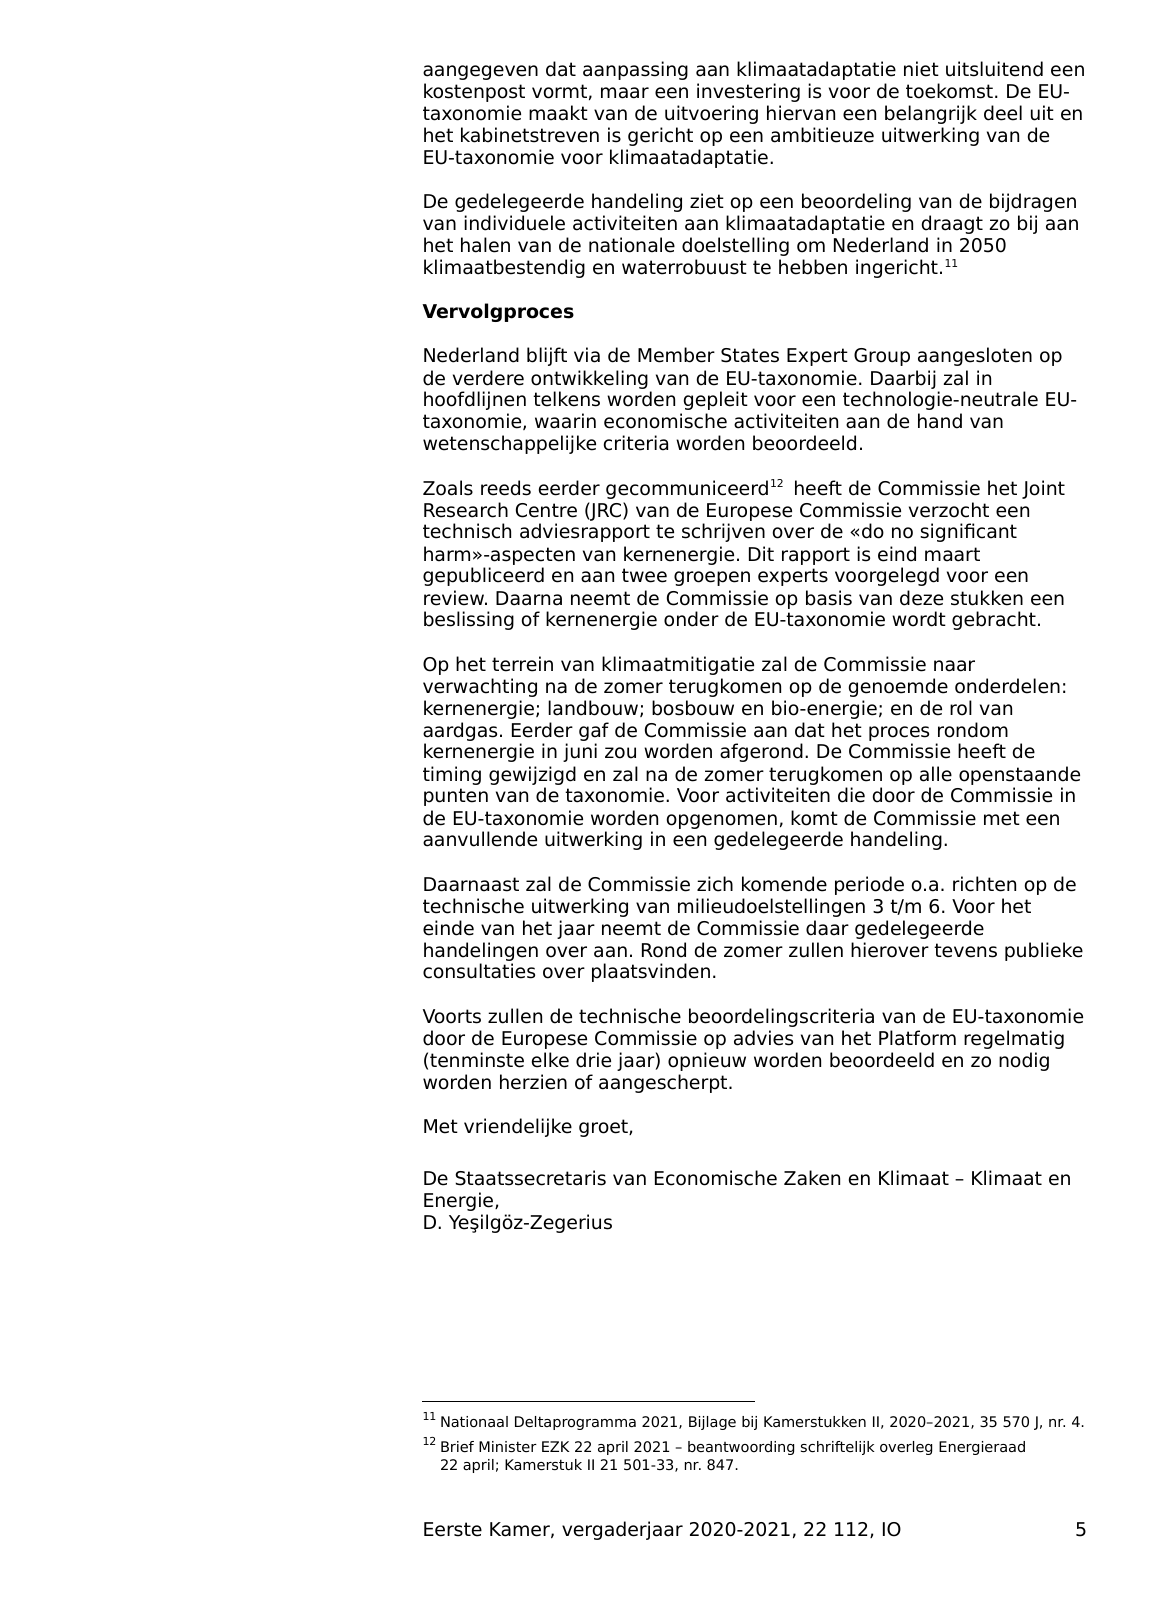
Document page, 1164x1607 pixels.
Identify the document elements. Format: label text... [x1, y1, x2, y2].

text aangegeven dat aanpassing aan klimaatadaptatie niet uitsluitend een kostenpost vormt, maar een investering is voor de toekomst. De EU-taxonomie maakt van de uitvoering hiervan een belangrijk deel uit en het kabinetstreven is gericht op een ambitieuze uitwerking van de EU-taxonomie voor klimaatadaptatie. [422, 59, 1087, 169]
text De Staatssecretaris van Economische Zaken en Klimaat – Klimaat en Energie, D. Yeşilgöz-Zegerius [422, 1168, 1087, 1234]
text De gedelegeerde handeling ziet op een beoordeling van de bijdragen van individuele activiteiten aan klimaatadaptatie en draagt zo bij aan het halen van de nationale doelstelling om Nederland in 2050 klimaatbestendig en waterrobuust te hebben ingericht. [422, 191, 1087, 279]
text Brief Minister EZK 22 april 2021 – beantwoording schriftelijk overleg Energieraad 22 april; Kamerstuk II 21 501-33, nr. 847. [422, 1435, 1087, 1474]
text Zoals reeds eerder gecommuniceerd heeft de Commissie het Joint Research Centre (JRC) van de Europese Commissie verzocht een technisch adviesrapport te schrijven over de «do no significant harm»-aspecten van kernenergie. Dit rapport is eind maart gepubliceerd en aan twee groepen experts voorgelegd voor een review. Daarna neemt de Commissie op basis van deze stukken een beslissing of kernenergie onder de EU-taxonomie wordt gebracht. [422, 477, 1087, 631]
subtitle Vervolgproces [422, 301, 1087, 323]
text Daarnaast zal de Commissie zich komende periode o.a. richten op de technische uitwerking van milieudoelstellingen 3 t/m 6. Voor het einde van het jaar neemt de Commissie daar gedelegeerde handelingen over aan. Rond de zomer zullen hierover tevens publieke consultaties over plaatsvinden. [422, 873, 1087, 983]
text Met vriendelijke groet, [422, 1116, 1087, 1138]
text Op het terrein van klimaatmitigatie zal de Commissie naar verwachting na de zomer terugkomen op de genoemde onderdelen: kernenergie; landbouw; bosbouw en bio-energie; en de rol van aardgas. Eerder gaf de Commissie aan dat het proces rondom kernenergie in juni zou worden afgerond. De Commissie heeft de timing gewijzigd en zal na de zomer terugkomen op alle openstaande punten van de taxonomie. Voor activiteiten die door de Commissie in de EU-taxonomie worden opgenomen, komt de Commissie met een aanvullende uitwerking in een gedelegeerde handeling. [422, 653, 1087, 851]
text Voorts zullen de technische beoordelingscriteria van de EU-taxonomie door de Europese Commissie op advies van het Platform regelmatig (tenminste elke drie jaar) opnieuw worden beoordeeld en zo nodig worden herzien of aangescherpt. [422, 1006, 1087, 1093]
text Nederland blijft via de Member States Expert Group aangesloten op de verdere ontwikkeling van de EU-taxonomie. Daarbij zal in hoofdlijnen telkens worden gepleit voor een technologie-neutrale EU-taxonomie, waarin economische activiteiten aan de hand van wetenschappelijke criteria worden beoordeeld. [422, 345, 1087, 455]
text Nationaal Deltaprogramma 2021, Bijlage bij Kamerstukken II, 2020–2021, 35 570 J, nr. 4. [422, 1410, 1087, 1432]
